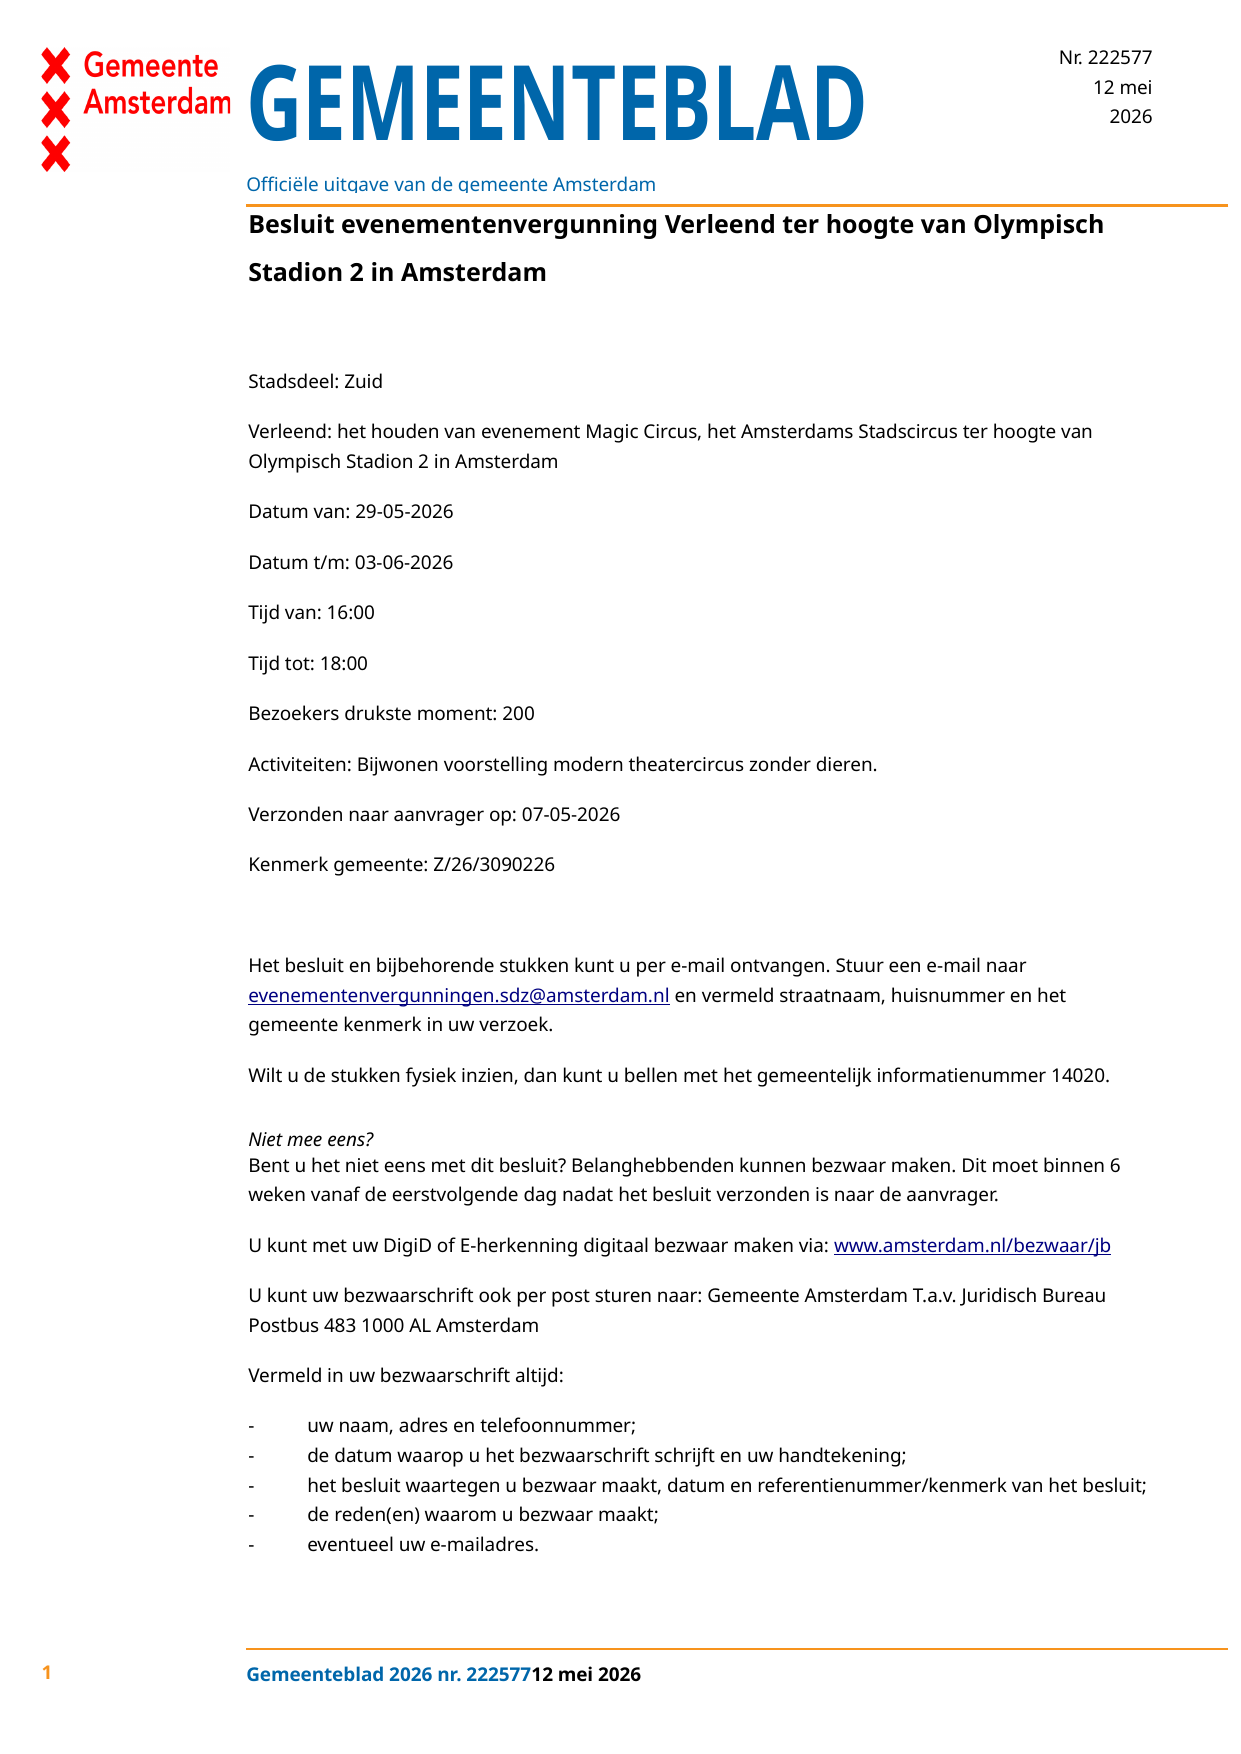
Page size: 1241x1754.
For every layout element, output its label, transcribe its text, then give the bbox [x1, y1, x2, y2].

text Datum t/m: 03-06-2026 [248, 549, 1152, 575]
text U kunt met uw DigiD of E-herkenning digitaal bezwaar maken via: www.amsterdam.nl/bezwaar/jb [248, 1232, 1152, 1257]
picture [41, 47, 231, 172]
text Besluit evenementenvergunning Verleend ter hoogte van Olympisch Stadion 2 in Amsterdam [248, 207, 1152, 288]
list de datum waarop u het bezwaarschrift schrijft en uw handtekening; [248, 1442, 1152, 1468]
text U kunt uw bezwaarschrift ook per post sturen naar: Gemeente Amsterdam T.a.v. Juridisch Bureau Postbus 483 1000 AL Amsterdam [248, 1282, 1152, 1337]
text Datum van: 29-05-2026 [248, 499, 1152, 524]
text Bezoekers drukste moment: 200 [248, 700, 1152, 726]
list de reden(en) waarom u bezwaar maakt; [248, 1501, 1152, 1527]
text Tijd tot: 18:00 [248, 650, 1152, 676]
text Stadsdeel: Zuid [248, 368, 1152, 394]
text Het besluit en bijbehorende stukken kunt u per e-mail ontvangen. Stuur een e-mail naar evenementenvergunningen.sdz@amsterdam.nl en vermeld straatnaam, huisnummer en het gemeente kenmerk in uw verzoek. [248, 952, 1152, 1037]
text Tijd van: 16:00 [248, 599, 1152, 625]
list eventueel uw e-mailadres. [248, 1531, 1152, 1557]
text Wilt u de stukken fysiek inzien, dan kunt u bellen met het gemeentelijk informatienummer 14020. [248, 1062, 1152, 1088]
text Verleend: het houden van evenement Magic Circus, het Amsterdams Stadscircus ter hoogte van Olympisch Stadion 2 in Amsterdam [248, 419, 1152, 474]
text Bent u het niet eens met dit besluit? Belanghebbenden kunnen bezwaar maken. Dit moet binnen 6 weken vanaf de eerstvolgende dag nadat het besluit verzonden is naar de aanvrager. [248, 1152, 1152, 1207]
text Activiteiten: Bijwonen voorstelling modern theatercircus zonder dieren. [248, 751, 1152, 777]
text Kenmerk gemeente: Z/26/3090226 [248, 852, 1152, 877]
list uw naam, adres en telefoonnummer; [248, 1413, 1152, 1438]
text Verzonden naar aanvrager op: 07-05-2026 [248, 801, 1152, 827]
list het besluit waartegen u bezwaar maakt, datum en referentienummer/kenmerk van het besluit; [248, 1472, 1152, 1497]
text Vermeld in uw bezwaarschrift altijd: [248, 1362, 1152, 1388]
text Niet mee eens? [248, 1126, 1152, 1152]
